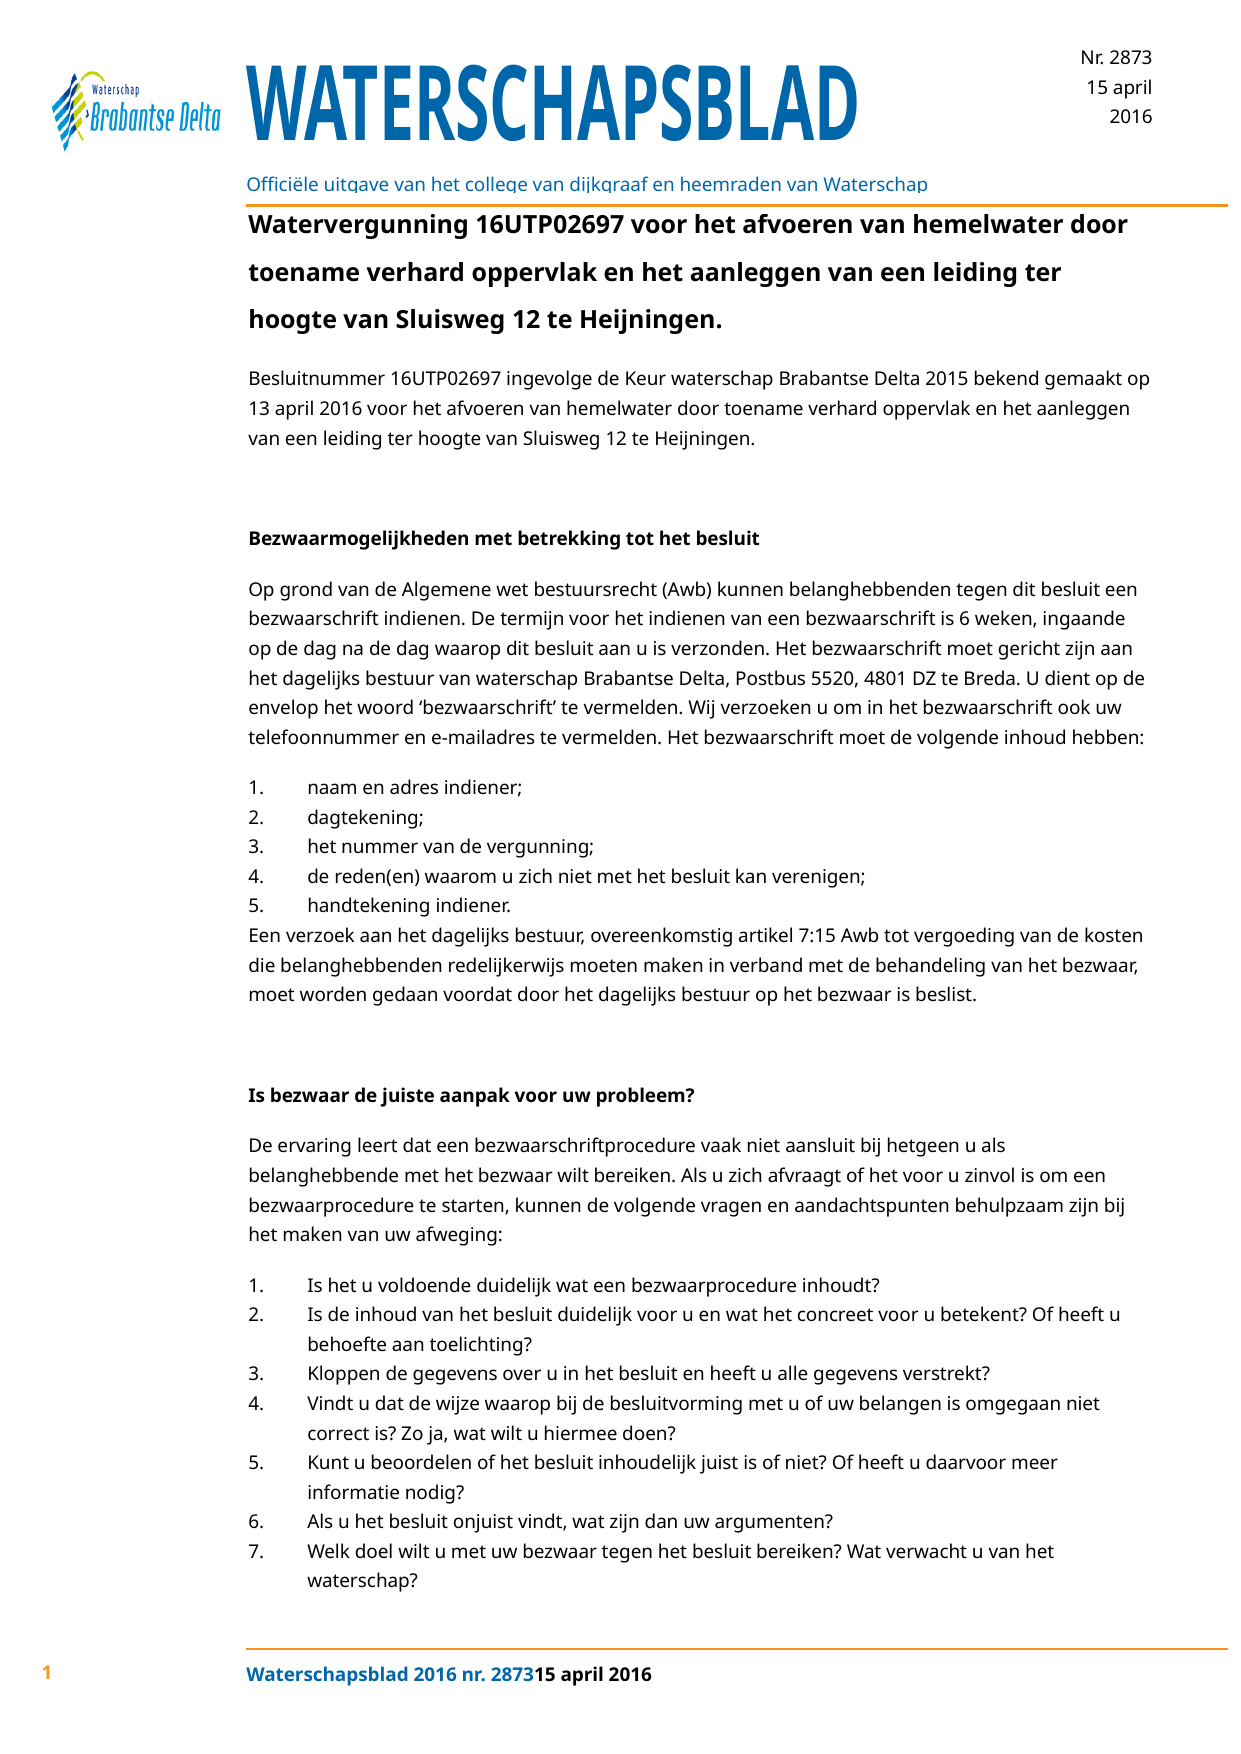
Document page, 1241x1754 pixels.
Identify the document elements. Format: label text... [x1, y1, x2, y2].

list Als u het besluit onjuist vindt, wat zijn dan uw argumenten? [248, 1508, 1152, 1534]
list het nummer van de vergunning; [248, 833, 1152, 859]
list Kunt u beoordelen of het besluit inhoudelijk juist is of niet? Of heeft u daarvoor meer informatie nodig? [248, 1449, 1152, 1504]
list handtekening indiener. [248, 893, 1152, 918]
list de reden(en) waarom u zich niet met het besluit kan verenigen; [248, 863, 1152, 889]
list Is het u voldoende duidelijk wat een bezwaarprocedure inhoudt? [248, 1272, 1152, 1297]
text Op grond van de Algemene wet bestuursrecht (Awb) kunnen belanghebbenden tegen dit besluit een bezwaarschrift indienen. De termijn voor het indienen van een bezwaarschrift is 6 weken, ingaande op de dag na de dag waarop dit besluit aan u is verzonden. Het bezwaarschrift moet gericht zijn aan het dagelijks bestuur van waterschap Brabantse Delta, Postbus 5520, 4801 DZ te Breda. U dient op de envelop het woord ‘bezwaarschrift’ te vermelden. Wij verzoeken u om in het bezwaarschrift ook uw telefoonnummer en e‑mailadres te vermelden. Het bezwaarschrift moet de volgende inhoud hebben: [248, 576, 1152, 749]
list Kloppen de gegevens over u in het besluit en heeft u alle gegevens verstrekt? [248, 1361, 1152, 1386]
text Besluitnummer 16UTP02697 ingevolge de Keur waterschap Brabantse Delta 2015 bekend gemaakt op 13 april 2016 voor het afvoeren van hemelwater door toename verhard oppervlak en het aanleggen van een leiding ter hoogte van Sluisweg 12 te Heijningen. [248, 366, 1152, 450]
list Welk doel wilt u met uw bezwaar tegen het besluit bereiken? Wat verwacht u van het waterschap? [248, 1538, 1152, 1593]
picture [41, 47, 231, 172]
list naam en adres indiener; [248, 774, 1152, 800]
text Is bezwaar de juiste aanpak voor uw probleem? [248, 1082, 1152, 1108]
text Een verzoek aan het dagelijks bestuur, overeenkomstig artikel 7:15 Awb tot vergoeding van de kosten die belanghebbenden redelijkerwijs moeten maken in verband met de behandeling van het bezwaar, moet worden gedaan voordat door het dagelijks bestuur op het bezwaar is beslist. [248, 922, 1152, 1007]
text De ervaring leert dat een bezwaarschriftprocedure vaak niet aansluit bij hetgeen u als belanghebbende met het bezwaar wilt bereiken. Als u zich afvraagt of het voor u zinvol is om een bezwaarprocedure te starten, kunnen de volgende vragen en aandachtspunten behulpzaam zijn bij het maken van uw afweging: [248, 1133, 1152, 1247]
list Is de inhoud van het besluit duidelijk voor u en wat het concreet voor u betekent? Of heeft u behoefte aan toelichting? [248, 1301, 1152, 1357]
list dagtekening; [248, 804, 1152, 829]
list Vindt u dat de wijze waarop bij de besluitvorming met u of uw belangen is omgegaan niet correct is? Zo ja, wat wilt u hiermee doen? [248, 1390, 1152, 1445]
text Watervergunning 16UTP02697 voor het afvoeren van hemelwater door toename verhard oppervlak en het aanleggen van een leiding ter hoogte van Sluisweg 12 te Heijningen. [248, 207, 1152, 336]
text Bezwaarmogelijkheden met betrekking tot het besluit [248, 526, 1152, 551]
